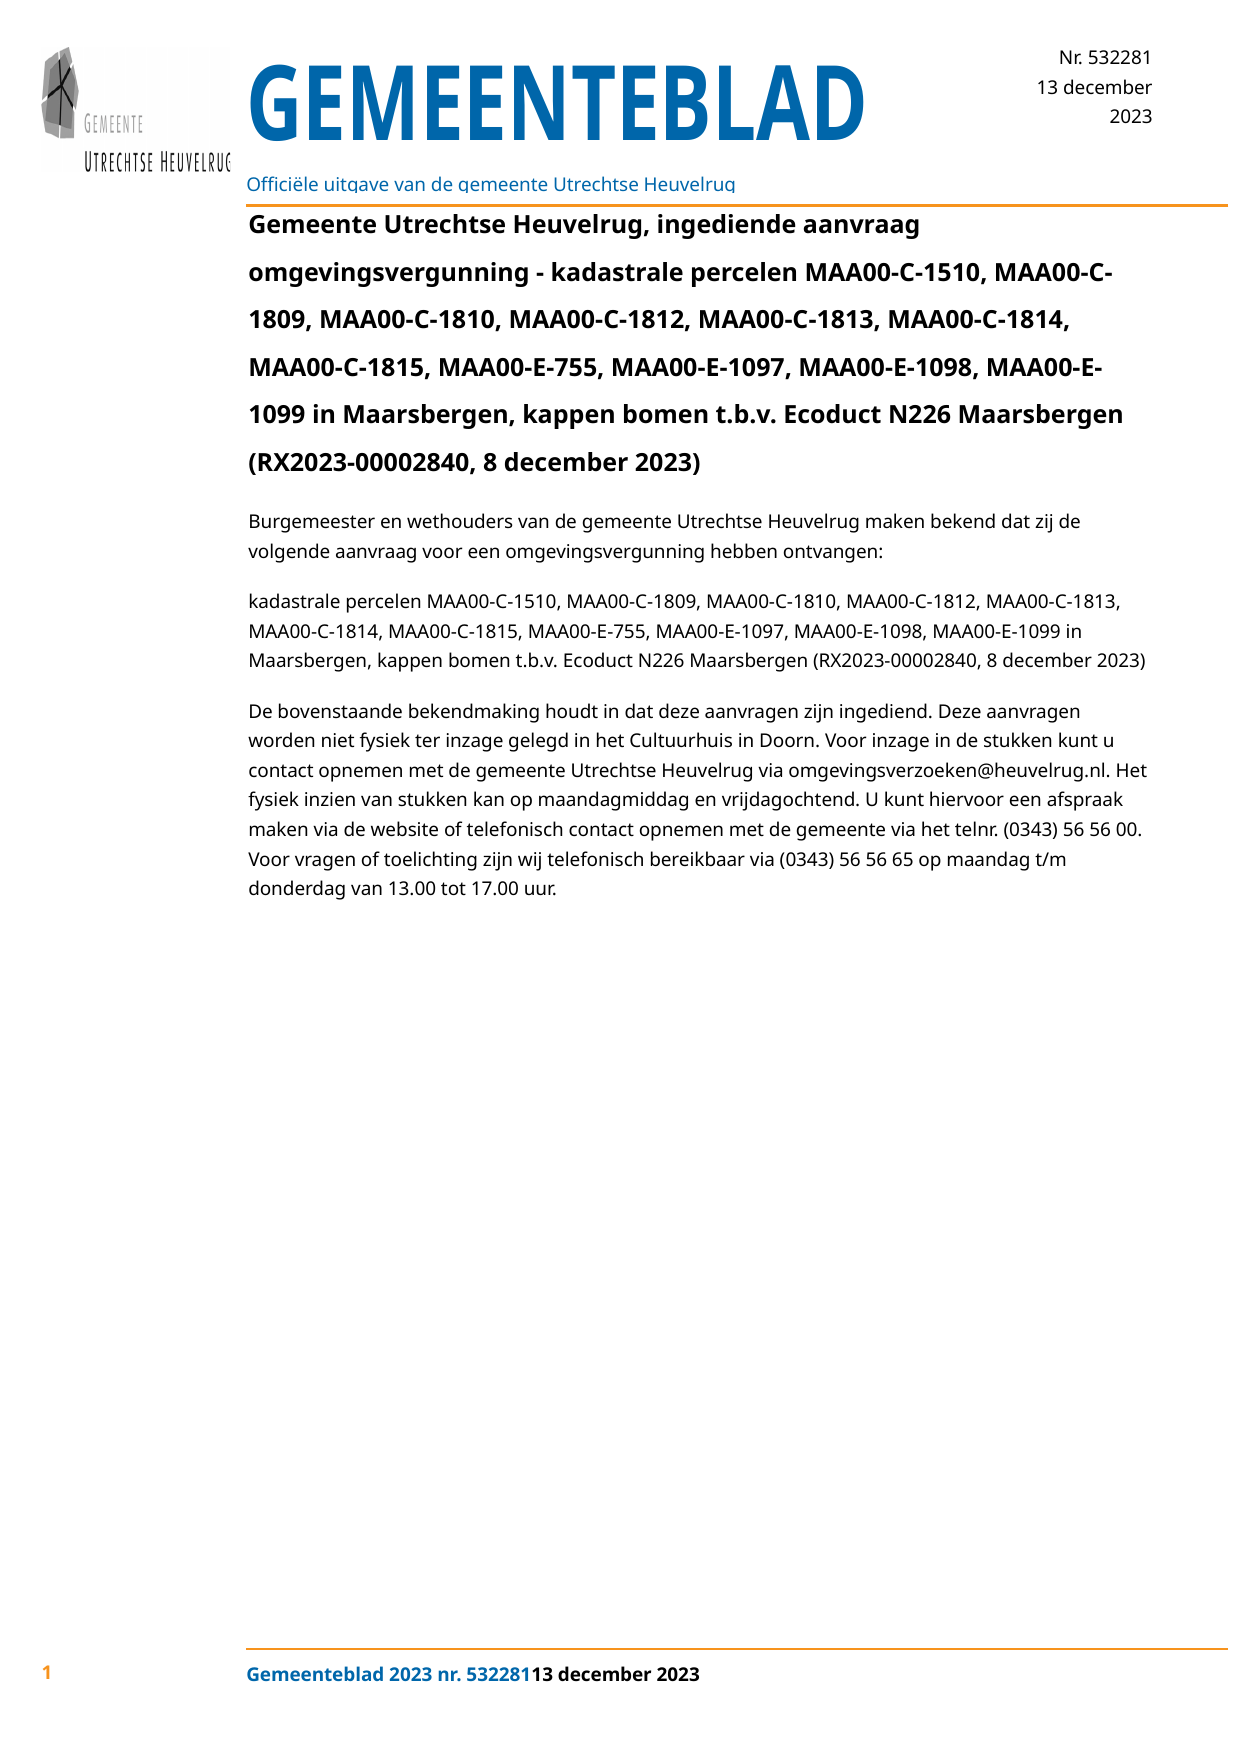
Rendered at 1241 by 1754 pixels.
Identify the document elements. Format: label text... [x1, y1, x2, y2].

text Gemeente Utrechtse Heuvelrug, ingediende aanvraag omgevingsvergunning - kadastrale percelen MAA00-C-1510, MAA00-C-1809, MAA00-C-1810, MAA00-C-1812, MAA00-C-1813, MAA00-C-1814, MAA00-C-1815, MAA00-E-755, MAA00-E-1097, MAA00-E-1098, MAA00-E-1099 in Maarsbergen, kappen bomen t.b.v. Ecoduct N226 Maarsbergen (RX2023-00002840, 8 december 2023) [248, 207, 1152, 479]
text kadastrale percelen MAA00-C-1510, MAA00-C-1809, MAA00-C-1810, MAA00-C-1812, MAA00-C-1813, MAA00-C-1814, MAA00-C-1815, MAA00-E-755, MAA00-E-1097, MAA00-E-1098, MAA00-E-1099 in Maarsbergen, kappen bomen t.b.v. Ecoduct N226 Maarsbergen (RX2023-00002840, 8 december 2023) [248, 588, 1152, 673]
text De bovenstaande bekendmaking houdt in dat deze aanvragen zijn ingediend. Deze aanvragen worden niet fysiek ter inzage gelegd in het Cultuurhuis in Doorn. Voor inzage in de stukken kunt u contact opnemen met de gemeente Utrechtse Heuvelrug via omgevingsverzoeken@heuvelrug.nl. Het fysiek inzien van stukken kan op maandagmiddag en vrijdagochtend. U kunt hiervoor een afspraak maken via de website of telefonisch contact opnemen met de gemeente via het telnr. (0343) 56 56 00. Voor vragen of toelichting zijn wij telefonisch bereikbaar via (0343) 56 56 65 op maandag t/m donderdag van 13.00 tot 17.00 uur. [248, 698, 1152, 901]
picture [41, 47, 231, 172]
text Burgemeester en wethouders van de gemeente Utrechtse Heuvelrug maken bekend dat zij de volgende aanvraag voor een omgevingsvergunning hebben ontvangen: [248, 508, 1152, 564]
